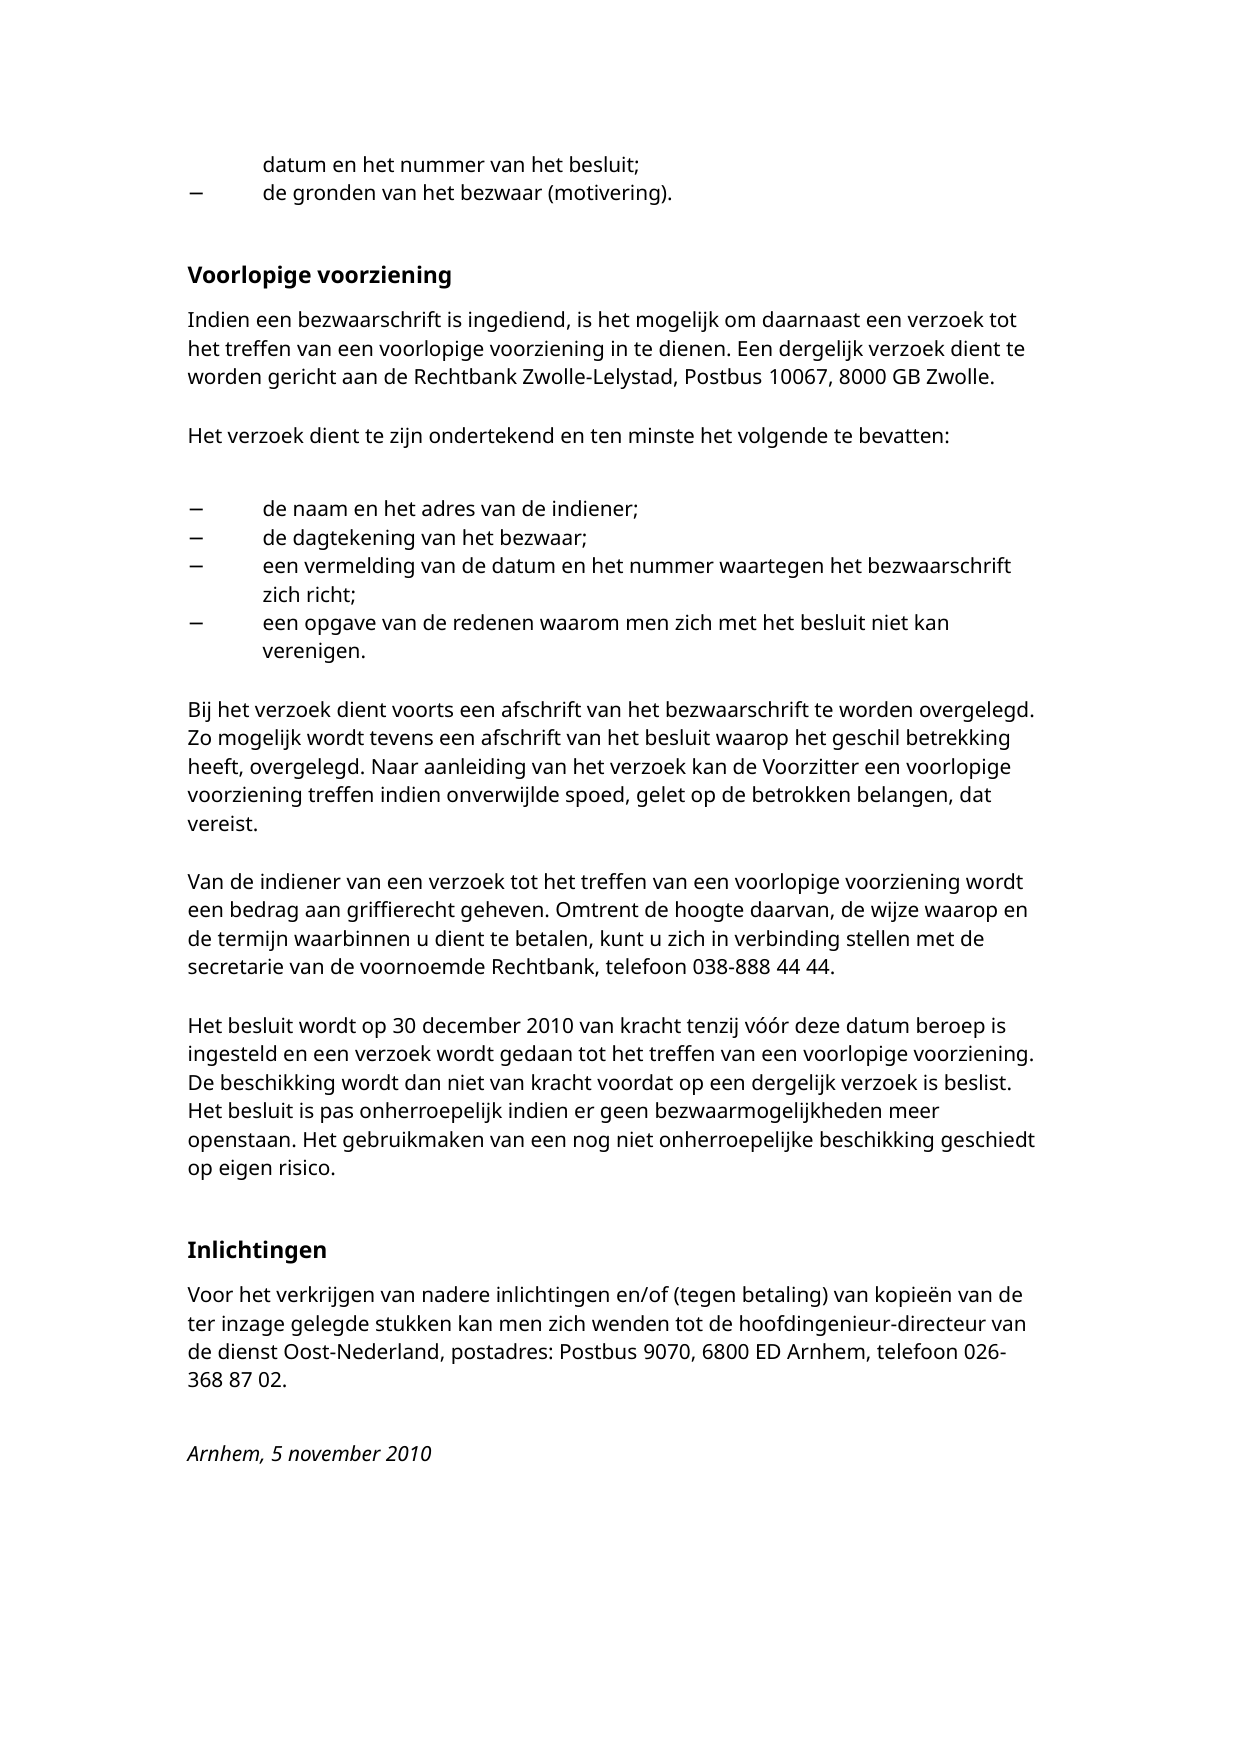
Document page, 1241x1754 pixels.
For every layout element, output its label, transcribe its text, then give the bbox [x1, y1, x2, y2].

subtitle Inlichtingen [187, 1234, 1053, 1265]
text Indien een bezwaarschrift is ingediend, is het mogelijk om daarnaast een verzoek tot het treffen van een voorlopige voorziening in te dienen. Een dergelijk verzoek dient te worden gericht aan de Rechtbank Zwolle-Lelystad, Postbus 10067, 8000 GB Zwolle. [187, 306, 1053, 391]
list de dagtekening van het bezwaar; [187, 523, 1053, 551]
text Het besluit wordt op 30 december 2010 van kracht tenzij vóór deze datum beroep is ingesteld en een verzoek wordt gedaan tot het treffen van een voorlopige voorziening. De beschikking wordt dan niet van kracht voordat op een dergelijk verzoek is beslist. Het besluit is pas onherroepelijk indien er geen bezwaarmogelijkheden meer openstaan. Het gebruikmaken van een nog niet onherroepelijke beschikking geschiedt op eigen risico. [187, 1011, 1053, 1182]
list datum en het nummer van het besluit; [187, 150, 1053, 178]
list een vermelding van de datum en het nummer waartegen het bezwaarschrift zich richt; [187, 551, 1053, 608]
list een opgave van de redenen waarom men zich met het besluit niet kan verenigen. [187, 608, 1053, 665]
text Bij het verzoek dient voorts een afschrift van het bezwaarschrift te worden overgelegd. Zo mogelijk wordt tevens een afschrift van het besluit waarop het geschil betrekking heeft, overgelegd. Naar aanleiding van het verzoek kan de Voorzitter een voorlopige voorziening treffen indien onverwijlde spoed, gelet op de betrokken belangen, dat vereist. [187, 695, 1053, 837]
text Voor het verkrijgen van nadere inlichtingen en/of (tegen betaling) van kopieën van de ter inzage gelegde stukken kan men zich wenden tot de hoofdingenieur-directeur van de dienst Oost-Nederland, postadres: Postbus 9070, 6800 ED Arnhem, telefoon 026-368 87 02. [187, 1280, 1053, 1394]
subtitle Voorlopige voorziening [187, 259, 1053, 291]
list de gronden van het bezwaar (motivering). [187, 178, 1053, 207]
text Van de indiener van een verzoek tot het treffen van een voorlopige voorziening wordt een bedrag aan griffierecht geheven. Omtrent de hoogte daarvan, de wijze waarop en de termijn waarbinnen u dient te betalen, kunt u zich in verbinding stellen met de secretarie van de voornoemde Rechtbank, telefoon 038-888 44 44. [187, 867, 1053, 981]
list de naam en het adres van de indiener; [187, 494, 1053, 523]
text Arnhem, 5 november 2010 [187, 1439, 1053, 1467]
text Het verzoek dient te zijn ondertekend en ten minste het volgende te bevatten: [187, 421, 1053, 449]
